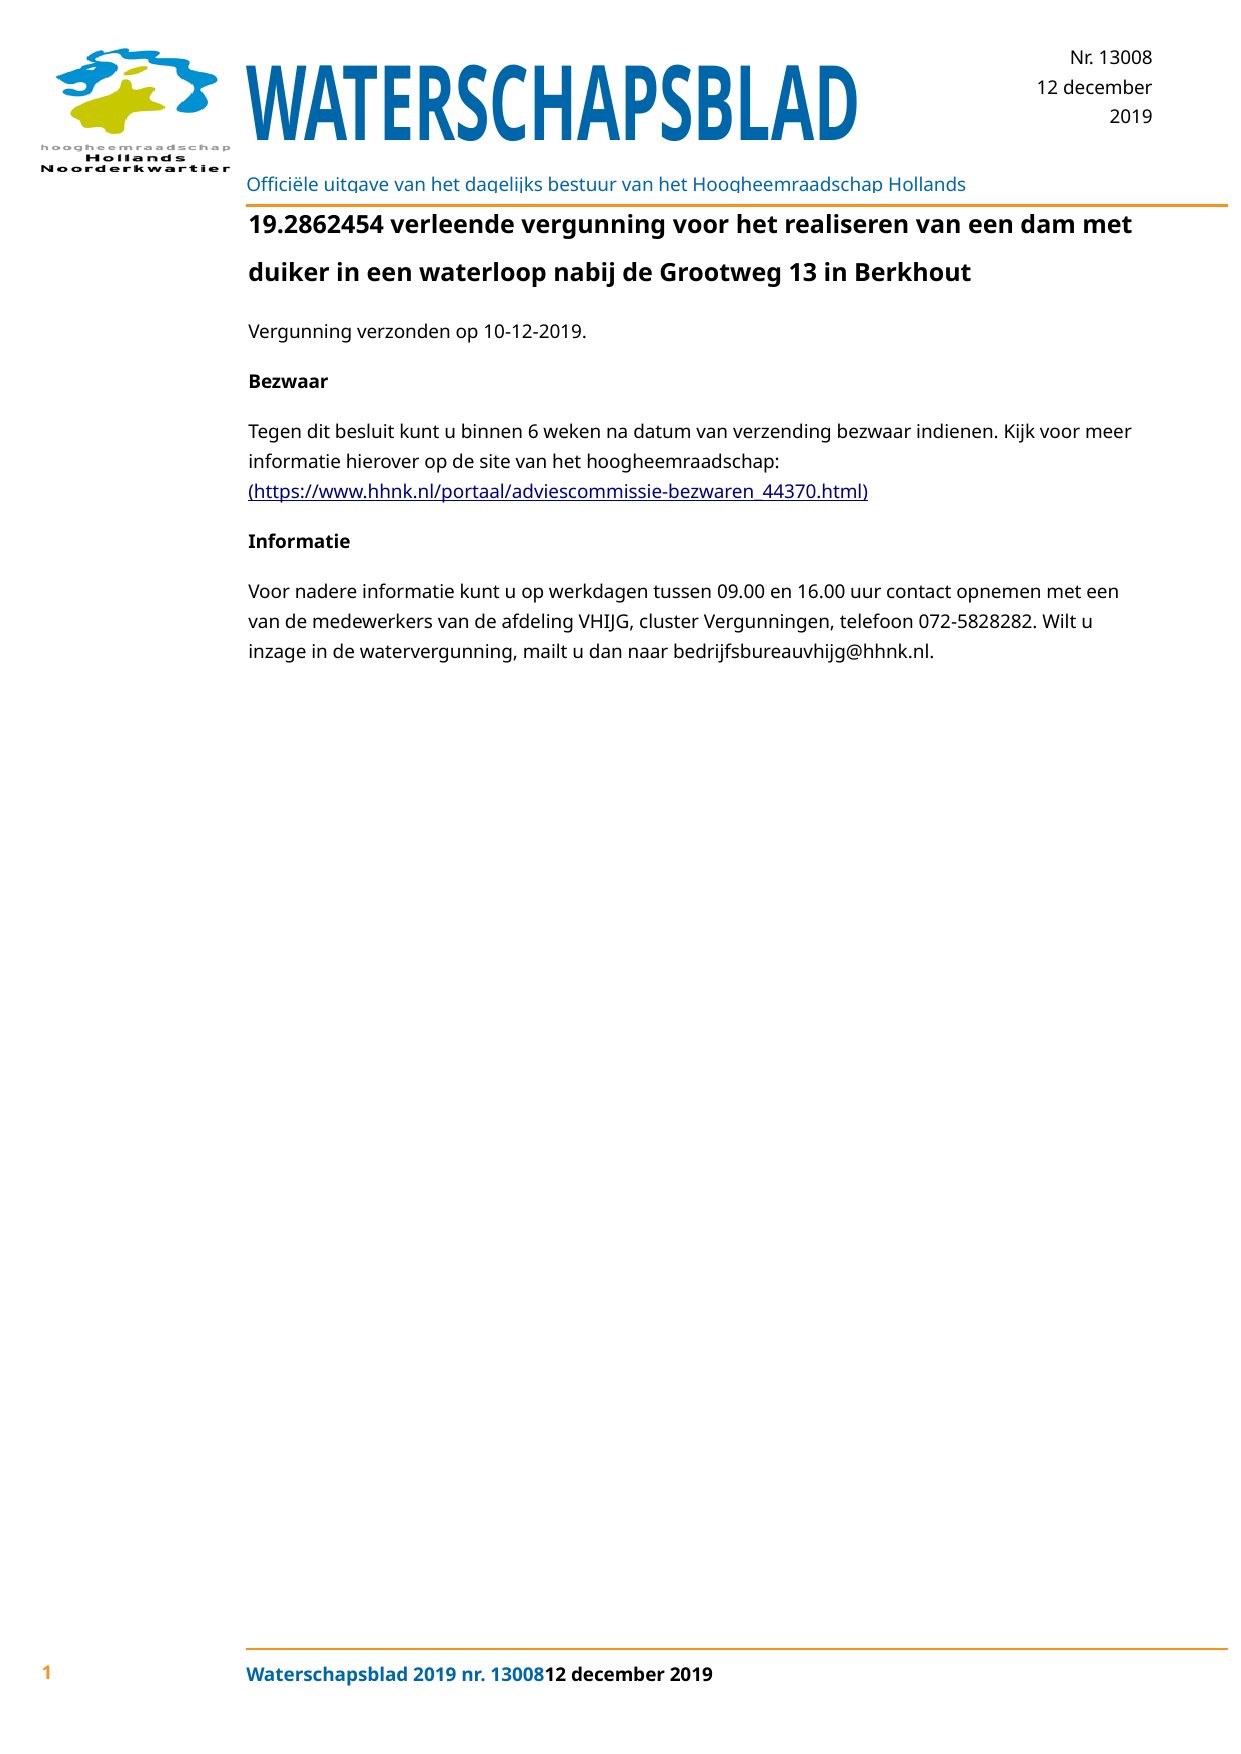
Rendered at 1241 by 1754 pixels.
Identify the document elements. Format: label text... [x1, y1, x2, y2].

picture [41, 47, 231, 172]
text Tegen dit besluit kunt u binnen 6 weken na datum van verzending bezwaar indienen. Kijk voor meer informatie hierover op de site van het hoogheemraadschap: (https://www.hhnk.nl/portaal/adviescommissie-bezwaren_44370.html) [248, 419, 1152, 504]
text 19.2862454 verleende vergunning voor het realiseren van een dam met duiker in een waterloop nabij de Grootweg 13 in Berkhout [248, 207, 1152, 288]
text Voor nadere informatie kunt u op werkdagen tussen 09.00 en 16.00 uur contact opnemen met een van de medewerkers van de afdeling VHIJG, cluster Vergunningen, telefoon 072-5828282. Wilt u inzage in de watervergunning, mailt u dan naar bedrijfsbureauvhijg@hhnk.nl. [248, 579, 1152, 664]
text Informatie [248, 528, 1152, 554]
text Vergunning verzonden op 10-12-2019. [248, 318, 1152, 344]
text Bezwaar [248, 368, 1152, 394]
